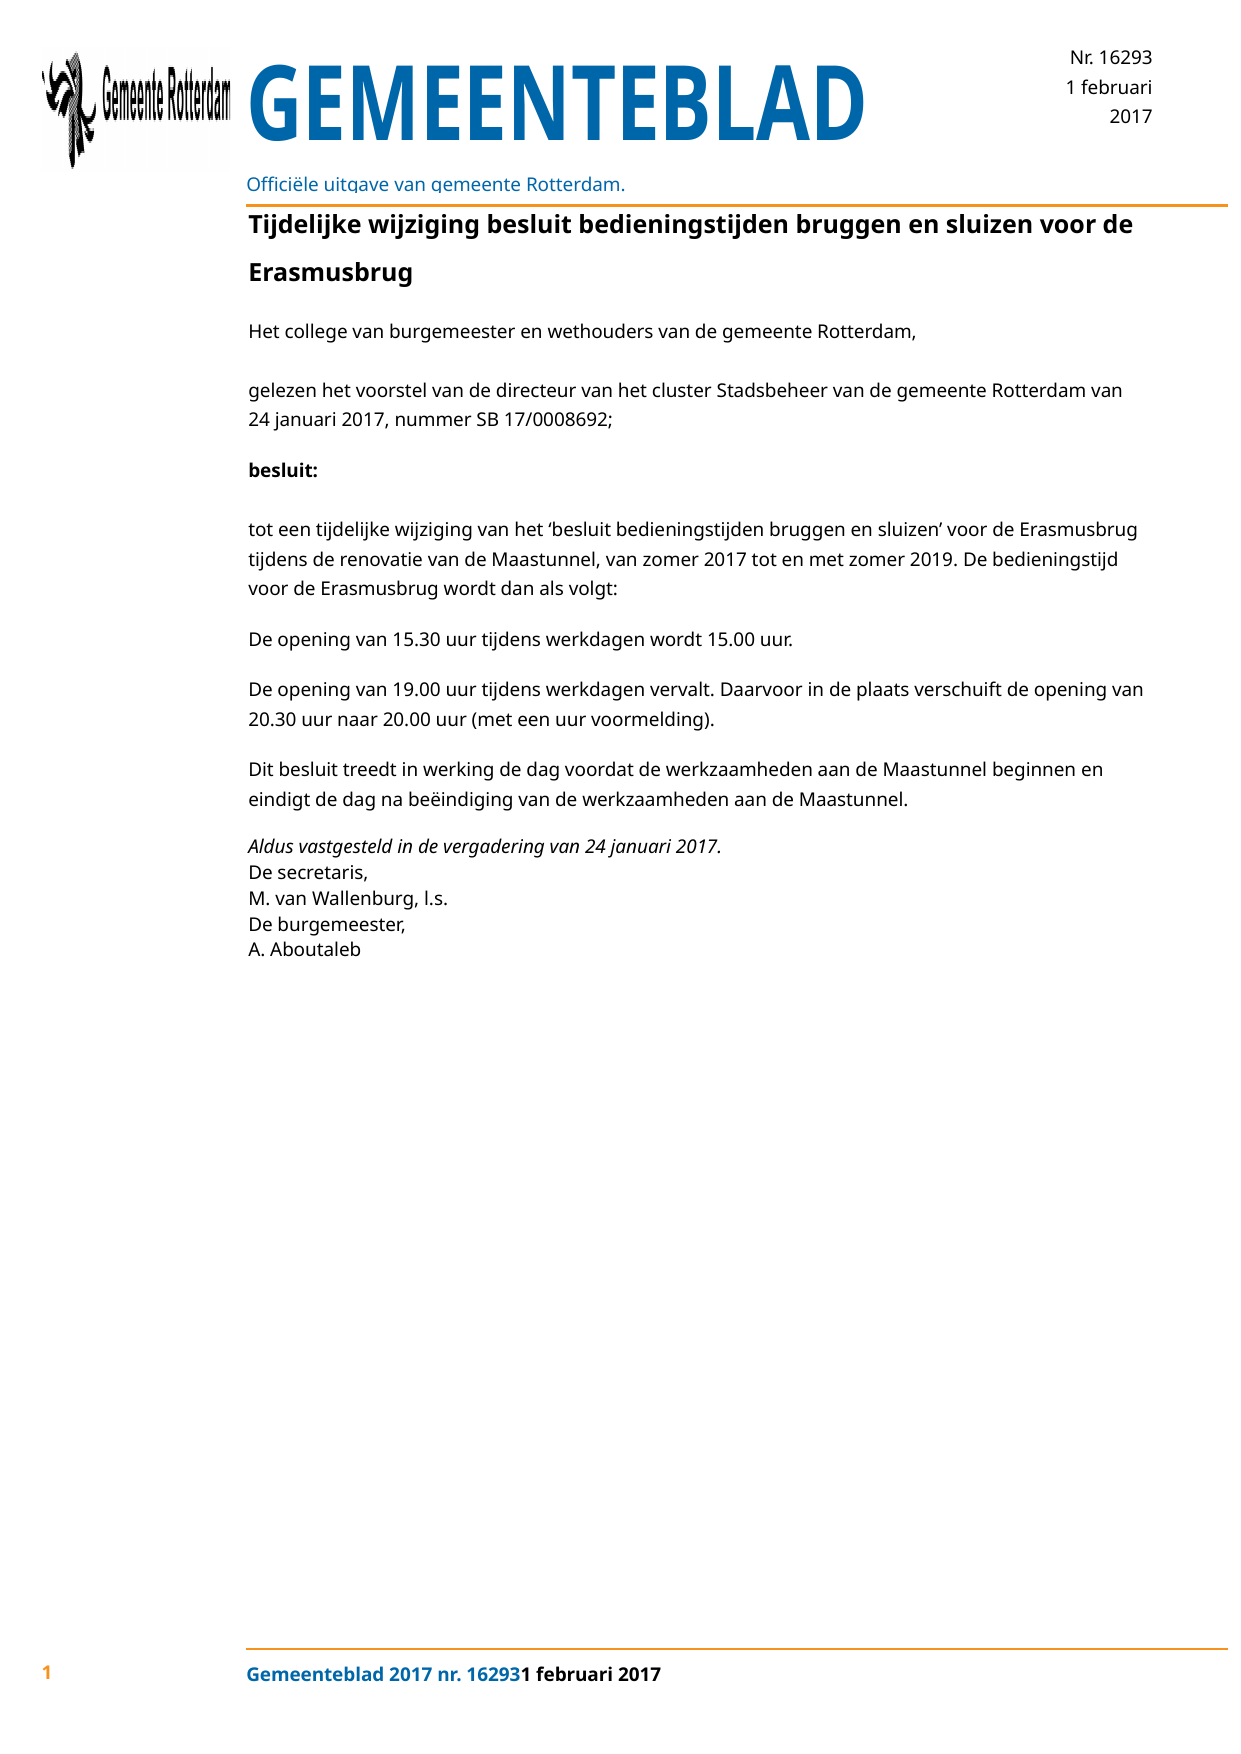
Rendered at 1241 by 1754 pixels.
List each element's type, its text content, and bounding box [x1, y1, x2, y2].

text M. van Wallenburg, l.s. [248, 885, 1152, 911]
text A. Aboutaleb [248, 936, 1152, 962]
text De secretaris, [248, 859, 1152, 885]
text besluit: [248, 457, 1152, 483]
picture [41, 47, 231, 172]
text De burgemeester, [248, 911, 1152, 936]
text Het college van burgemeester en wethouders van de gemeente Rotterdam, [248, 318, 1152, 344]
text Dit besluit treedt in werking de dag voordat de werkzaamheden aan de Maastunnel beginnen en eindigt de dag na beëindiging van de werkzaamheden aan de Maastunnel. [248, 756, 1152, 811]
text De opening van 15.30 uur tijdens werkdagen wordt 15.00 uur. [248, 626, 1152, 651]
text gelezen het voorstel van de directeur van het cluster Stadsbeheer van de gemeente Rotterdam van 24 januari 2017, nummer SB 17/0008692; [248, 377, 1152, 432]
text tot een tijdelijke wijziging van het ‘besluit bedieningstijden bruggen en sluizen’ voor de Erasmusbrug tijdens de renovatie van de Maastunnel, van zomer 2017 tot en met zomer 2019. De bedieningstijd voor de Erasmusbrug wordt dan als volgt: [248, 516, 1152, 601]
text De opening van 19.00 uur tijdens werkdagen vervalt. Daarvoor in de plaats verschuift de opening van 20.30 uur naar 20.00 uur (met een uur voormelding). [248, 676, 1152, 731]
text Tijdelijke wijziging besluit bedieningstijden bruggen en sluizen voor de Erasmusbrug [248, 207, 1152, 288]
text Aldus vastgesteld in de vergadering van 24 januari 2017. [248, 833, 1152, 859]
